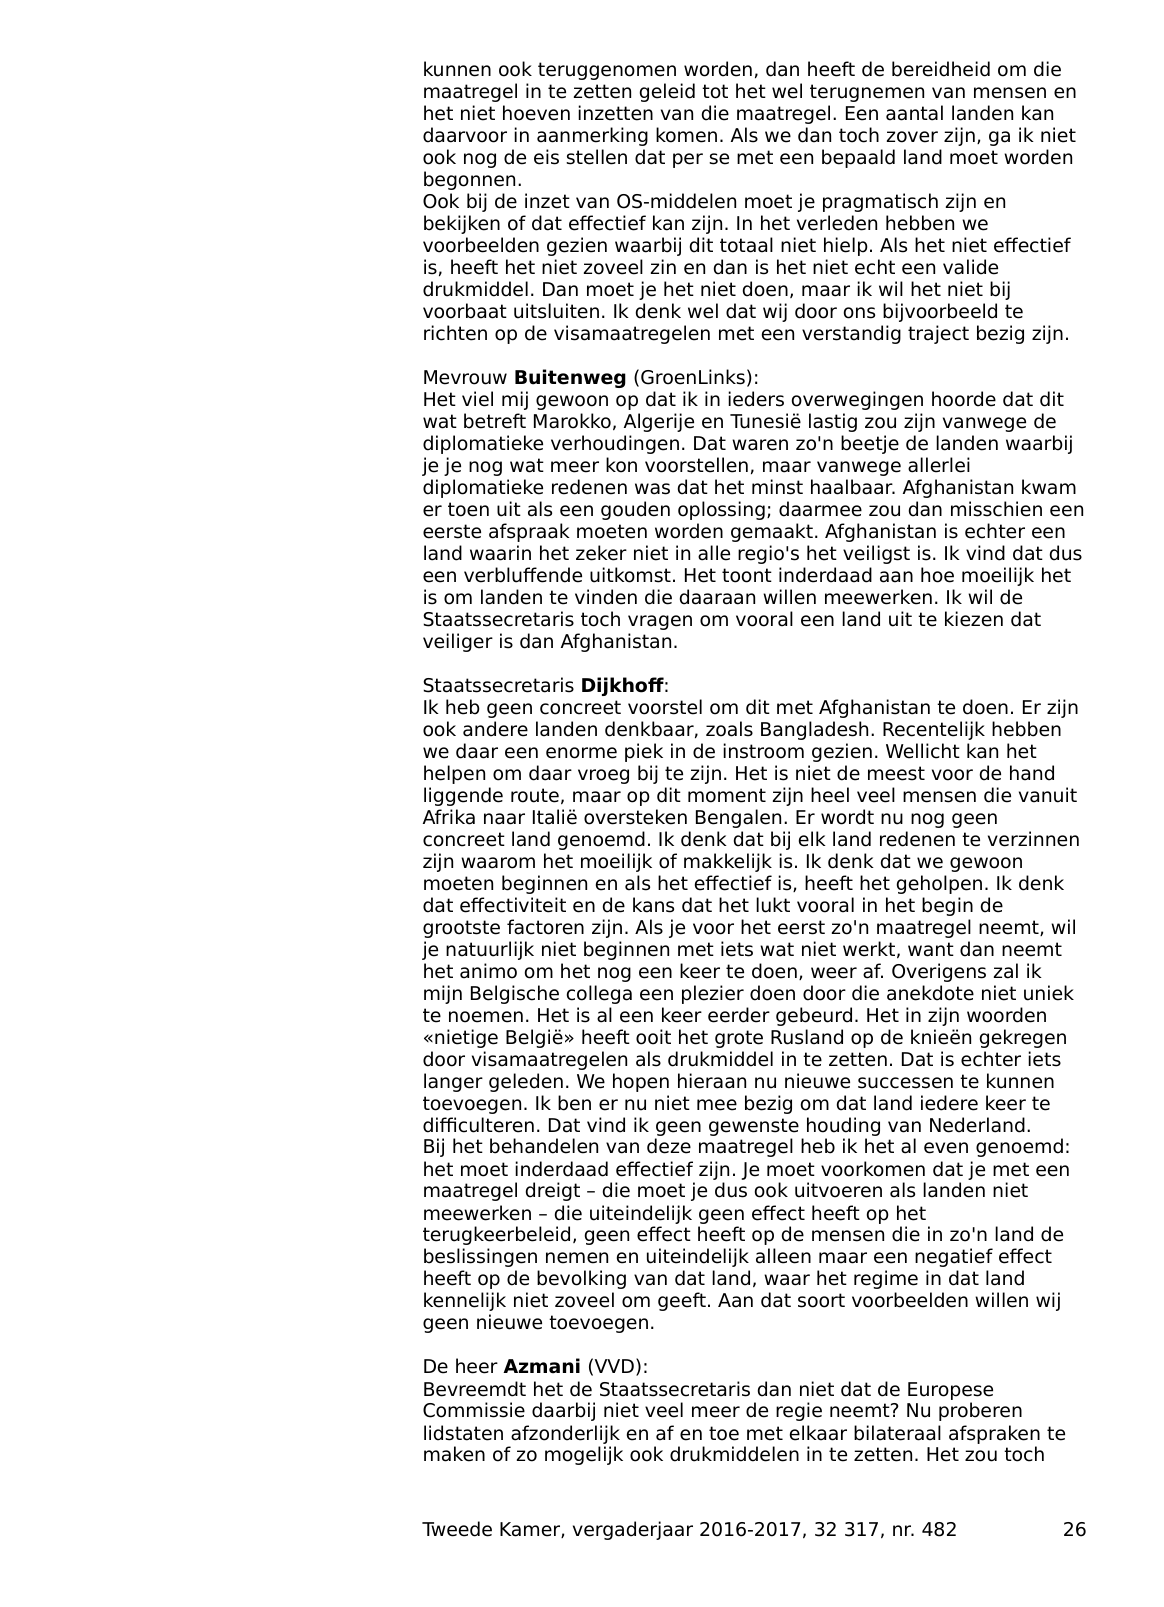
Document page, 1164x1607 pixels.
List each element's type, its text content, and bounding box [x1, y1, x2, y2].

text De heer Azmani (VVD): [422, 1356, 1087, 1378]
text kunnen ook teruggenomen worden, dan heeft de bereidheid om die maatregel in te zetten geleid tot het wel terugnemen van mensen en het niet hoeven inzetten van die maatregel. Een aantal landen kan daarvoor in aanmerking komen. Als we dan toch zover zijn, ga ik niet ook nog de eis stellen dat per se met een bepaald land moet worden begonnen. [422, 59, 1087, 191]
text Mevrouw Buitenweg (GroenLinks): [422, 367, 1087, 389]
text Het viel mij gewoon op dat ik in ieders overwegingen hoorde dat dit wat betreft Marokko, Algerije en Tunesië lastig zou zijn vanwege de diplomatieke verhoudingen. Dat waren zo'n beetje de landen waarbij je je nog wat meer kon voorstellen, maar vanwege allerlei diplomatieke redenen was dat het minst haalbaar. Afghanistan kwam er toen uit als een gouden oplossing; daarmee zou dan misschien een eerste afspraak moeten worden gemaakt. Afghanistan is echter een land waarin het zeker niet in alle regio's het veiligst is. Ik vind dat dus een verbluffende uitkomst. Het toont inderdaad aan hoe moeilijk het is om landen te vinden die daaraan willen meewerken. Ik wil de Staatssecretaris toch vragen om vooral een land uit te kiezen dat veiliger is dan Afghanistan. [422, 389, 1087, 653]
text Ik heb geen concreet voorstel om dit met Afghanistan te doen. Er zijn ook andere landen denkbaar, zoals Bangladesh. Recentelijk hebben we daar een enorme piek in de instroom gezien. Wellicht kan het helpen om daar vroeg bij te zijn. Het is niet de meest voor de hand liggende route, maar op dit moment zijn heel veel mensen die vanuit Afrika naar Italië oversteken Bengalen. Er wordt nu nog geen concreet land genoemd. Ik denk dat bij elk land redenen te verzinnen zijn waarom het moeilijk of makkelijk is. Ik denk dat we gewoon moeten beginnen en als het effectief is, heeft het geholpen. Ik denk dat effectiviteit en de kans dat het lukt vooral in het begin de grootste factoren zijn. Als je voor het eerst zo'n maatregel neemt, wil je natuurlijk niet beginnen met iets wat niet werkt, want dan neemt het animo om het nog een keer te doen, weer af. Overigens zal ik mijn Belgische collega een plezier doen door die anekdote niet uniek te noemen. Het is al een keer eerder gebeurd. Het in zijn woorden «nietige België» heeft ooit het grote Rusland op de knieën gekregen door visamaatregelen als drukmiddel in te zetten. Dat is echter iets langer geleden. We hopen hieraan nu nieuwe successen te kunnen toevoegen. Ik ben er nu niet mee bezig om dat land iedere keer te difficulteren. Dat vind ik geen gewenste houding van Nederland. [422, 697, 1087, 1136]
text Bij het behandelen van deze maatregel heb ik het al even genoemd: het moet inderdaad effectief zijn. Je moet voorkomen dat je met een maatregel dreigt – die moet je dus ook uitvoeren als landen niet meewerken – die uiteindelijk geen effect heeft op het terugkeerbeleid, geen effect heeft op de mensen die in zo'n land de beslissingen nemen en uiteindelijk alleen maar een negatief effect heeft op de bevolking van dat land, waar het regime in dat land kennelijk niet zoveel om geeft. Aan dat soort voorbeelden willen wij geen nieuwe toevoegen. [422, 1136, 1087, 1334]
text Bevreemdt het de Staatssecretaris dan niet dat de Europese Commissie daarbij niet veel meer de regie neemt? Nu proberen lidstaten afzonderlijk en af en toe met elkaar bilateraal afspraken te maken of zo mogelijk ook drukmiddelen in te zetten. Het zou toch [422, 1378, 1087, 1466]
text Staatssecretaris Dijkhoff: [422, 675, 1087, 697]
text Ook bij de inzet van OS-middelen moet je pragmatisch zijn en bekijken of dat effectief kan zijn. In het verleden hebben we voorbeelden gezien waarbij dit totaal niet hielp. Als het niet effectief is, heeft het niet zoveel zin en dan is het niet echt een valide drukmiddel. Dan moet je het niet doen, maar ik wil het niet bij voorbaat uitsluiten. Ik denk wel dat wij door ons bijvoorbeeld te richten op de visamaatregelen met een verstandig traject bezig zijn. [422, 191, 1087, 345]
